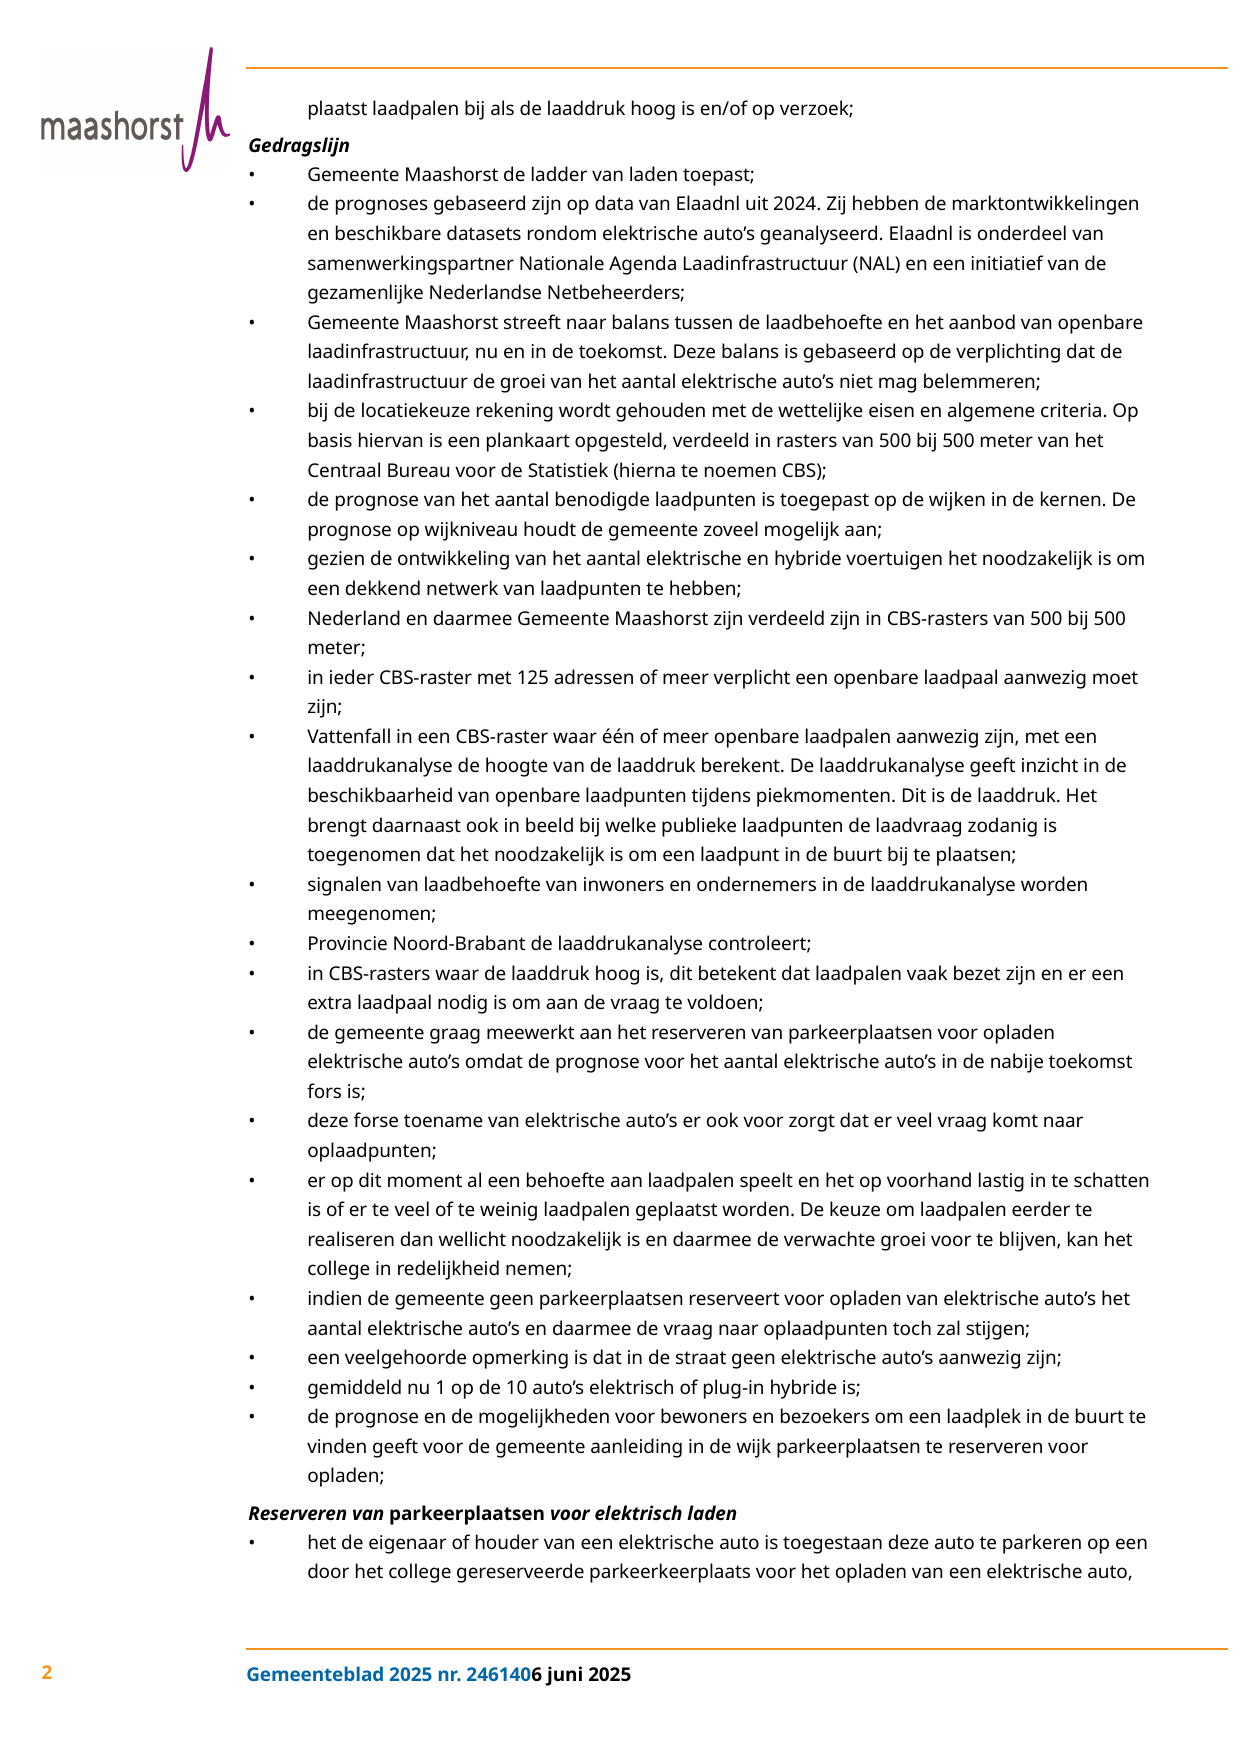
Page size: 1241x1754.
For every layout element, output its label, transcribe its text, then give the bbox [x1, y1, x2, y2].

list bij de locatiekeuze rekening wordt gehouden met de wettelijke eisen en algemene criteria. Op basis hiervan is een plankaart opgesteld, verdeeld in rasters van 500 bij 500 meter van het Centraal Bureau voor de Statistiek (hierna te noemen CBS); [248, 398, 1152, 483]
list een veelgehoorde opmerking is dat in de straat geen elektrische auto’s aanwezig zijn; [248, 1344, 1152, 1370]
list het de eigenaar of houder van een elektrische auto is toegestaan deze auto te parkeren op een door het college gereserveerde parkeerkeerplaats voor het opladen van een elektrische auto, [248, 1529, 1152, 1584]
list gezien de ontwikkeling van het aantal elektrische en hybride voertuigen het noodzakelijk is om een dekkend netwerk van laadpunten te hebben; [248, 546, 1152, 601]
picture [41, 47, 231, 172]
list Provincie Noord-Brabant de laaddrukanalyse controleert; [248, 930, 1152, 956]
text Reserveren van parkeerplaatsen voor elektrisch laden [248, 1501, 1152, 1526]
list de prognoses gebaseerd zijn op data van Elaadnl uit 2024. Zij hebben de marktontwikkelingen en beschikbare datasets rondom elektrische auto’s geanalyseerd. Elaadnl is onderdeel van samenwerkingspartner Nationale Agenda Laadinfrastructuur (NAL) en een initiatief van de gezamenlijke Nederlandse Netbeheerders; [248, 191, 1152, 305]
list Vattenfall in een CBS-raster waar één of meer openbare laadpalen aanwezig zijn, met een laaddrukanalyse de hoogte van de laaddruk berekent. De laaddrukanalyse geeft inzicht in de beschikbaarheid van openbare laadpunten tijdens piekmomenten. Dit is de laaddruk. Het brengt daarnaast ook in beeld bij welke publieke laadpunten de laadvraag zodanig is toegenomen dat het noodzakelijk is om een laadpunt in de buurt bij te plaatsen; [248, 723, 1152, 867]
list Gemeente Maashorst de ladder van laden toepast; [248, 161, 1152, 187]
list signalen van laadbehoefte van inwoners en ondernemers in de laaddrukanalyse worden meegenomen; [248, 871, 1152, 926]
list in CBS-rasters waar de laaddruk hoog is, dit betekent dat laadpalen vaak bezet zijn en er een extra laadpaal nodig is om aan de vraag te voldoen; [248, 960, 1152, 1015]
list er op dit moment al een behoefte aan laadpalen speelt en het op voorhand lastig in te schatten is of er te veel of te weinig laadpalen geplaatst worden. De keuze om laadpalen eerder te realiseren dan wellicht noodzakelijk is en daarmee de verwachte groei voor te blijven, kan het college in redelijkheid nemen; [248, 1167, 1152, 1281]
list plaatst laadpalen bij als de laaddruk hoog is en/of op verzoek; [248, 95, 1152, 121]
list de gemeente graag meewerkt aan het reserveren van parkeerplaatsen voor opladen elektrische auto’s omdat de prognose voor het aantal elektrische auto’s in de nabije toekomst fors is; [248, 1019, 1152, 1104]
list Gemeente Maashorst streeft naar balans tussen de laadbehoefte en het aanbod van openbare laadinfrastructuur, nu en in de toekomst. Deze balans is gebaseerd op de verplichting dat de laadinfrastructuur de groei van het aantal elektrische auto’s niet mag belemmeren; [248, 309, 1152, 394]
list deze forse toename van elektrische auto’s er ook voor zorgt dat er veel vraag komt naar oplaadpunten; [248, 1108, 1152, 1163]
list de prognose van het aantal benodigde laadpunten is toegepast op de wijken in de kernen. De prognose op wijkniveau houdt de gemeente zoveel mogelijk aan; [248, 486, 1152, 542]
text Gedragslijn [248, 133, 1152, 158]
list de prognose en de mogelijkheden voor bewoners en bezoekers om een laadplek in de buurt te vinden geeft voor de gemeente aanleiding in de wijk parkeerplaatsen te reserveren voor opladen; [248, 1403, 1152, 1488]
list indien de gemeente geen parkeerplaatsen reserveert voor opladen van elektrische auto’s het aantal elektrische auto’s en daarmee de vraag naar oplaadpunten toch zal stijgen; [248, 1285, 1152, 1341]
list Nederland en daarmee Gemeente Maashorst zijn verdeeld zijn in CBS-rasters van 500 bij 500 meter; [248, 605, 1152, 660]
list in ieder CBS-raster met 125 adressen of meer verplicht een openbare laadpaal aanwezig moet zijn; [248, 664, 1152, 719]
list gemiddeld nu 1 op de 10 auto’s elektrisch of plug-in hybride is; [248, 1374, 1152, 1400]
